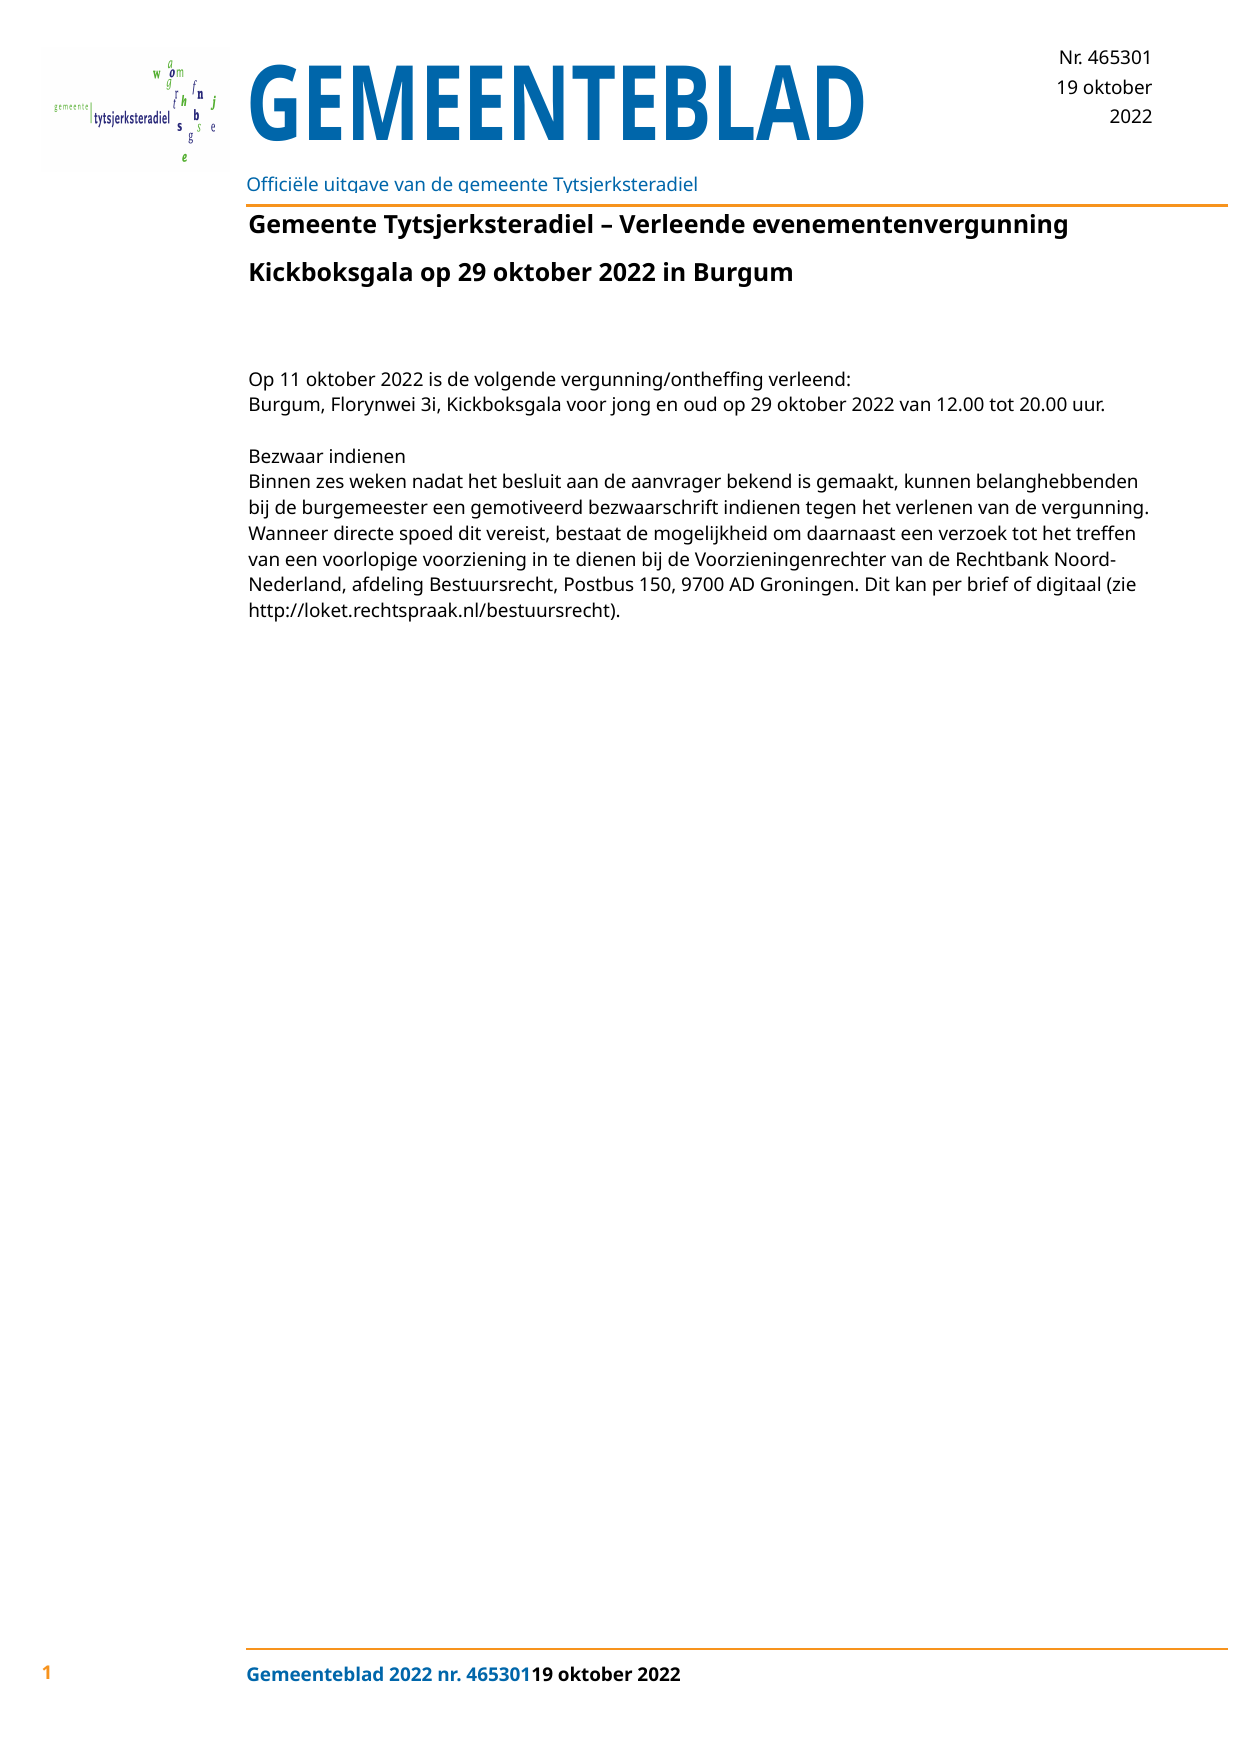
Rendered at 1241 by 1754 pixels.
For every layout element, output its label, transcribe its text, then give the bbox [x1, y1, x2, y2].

text Gemeente Tytsjerksteradiel – Verleende evenementenvergunning Kickboksgala op 29 oktober 2022 in Burgum [248, 207, 1152, 288]
text Op 11 oktober 2022 is de volgende vergunning/ontheffing verleend: [248, 366, 1152, 391]
text Burgum, Florynwei 3i, Kickboksgala voor jong en oud op 29 oktober 2022 van 12.00 tot 20.00 uur. [248, 391, 1152, 417]
text Bezwaar indienen [248, 443, 1152, 469]
text Binnen zes weken nadat het besluit aan de aanvrager bekend is gemaakt, kunnen belanghebbenden bij de burgemeester een gemotiveerd bezwaarschrift indienen tegen het verlenen van de vergunning. Wanneer directe spoed dit vereist, bestaat de mogelijkheid om daarnaast een verzoek tot het treffen van een voorlopige voorziening in te dienen bij de Voorzieningenrechter van de Rechtbank Noord-Nederland, afdeling Bestuursrecht, Postbus 150, 9700 AD Groningen. Dit kan per brief of digitaal (zie http://loket.rechtspraak.nl/bestuursrecht). [248, 469, 1152, 623]
picture [41, 47, 231, 172]
